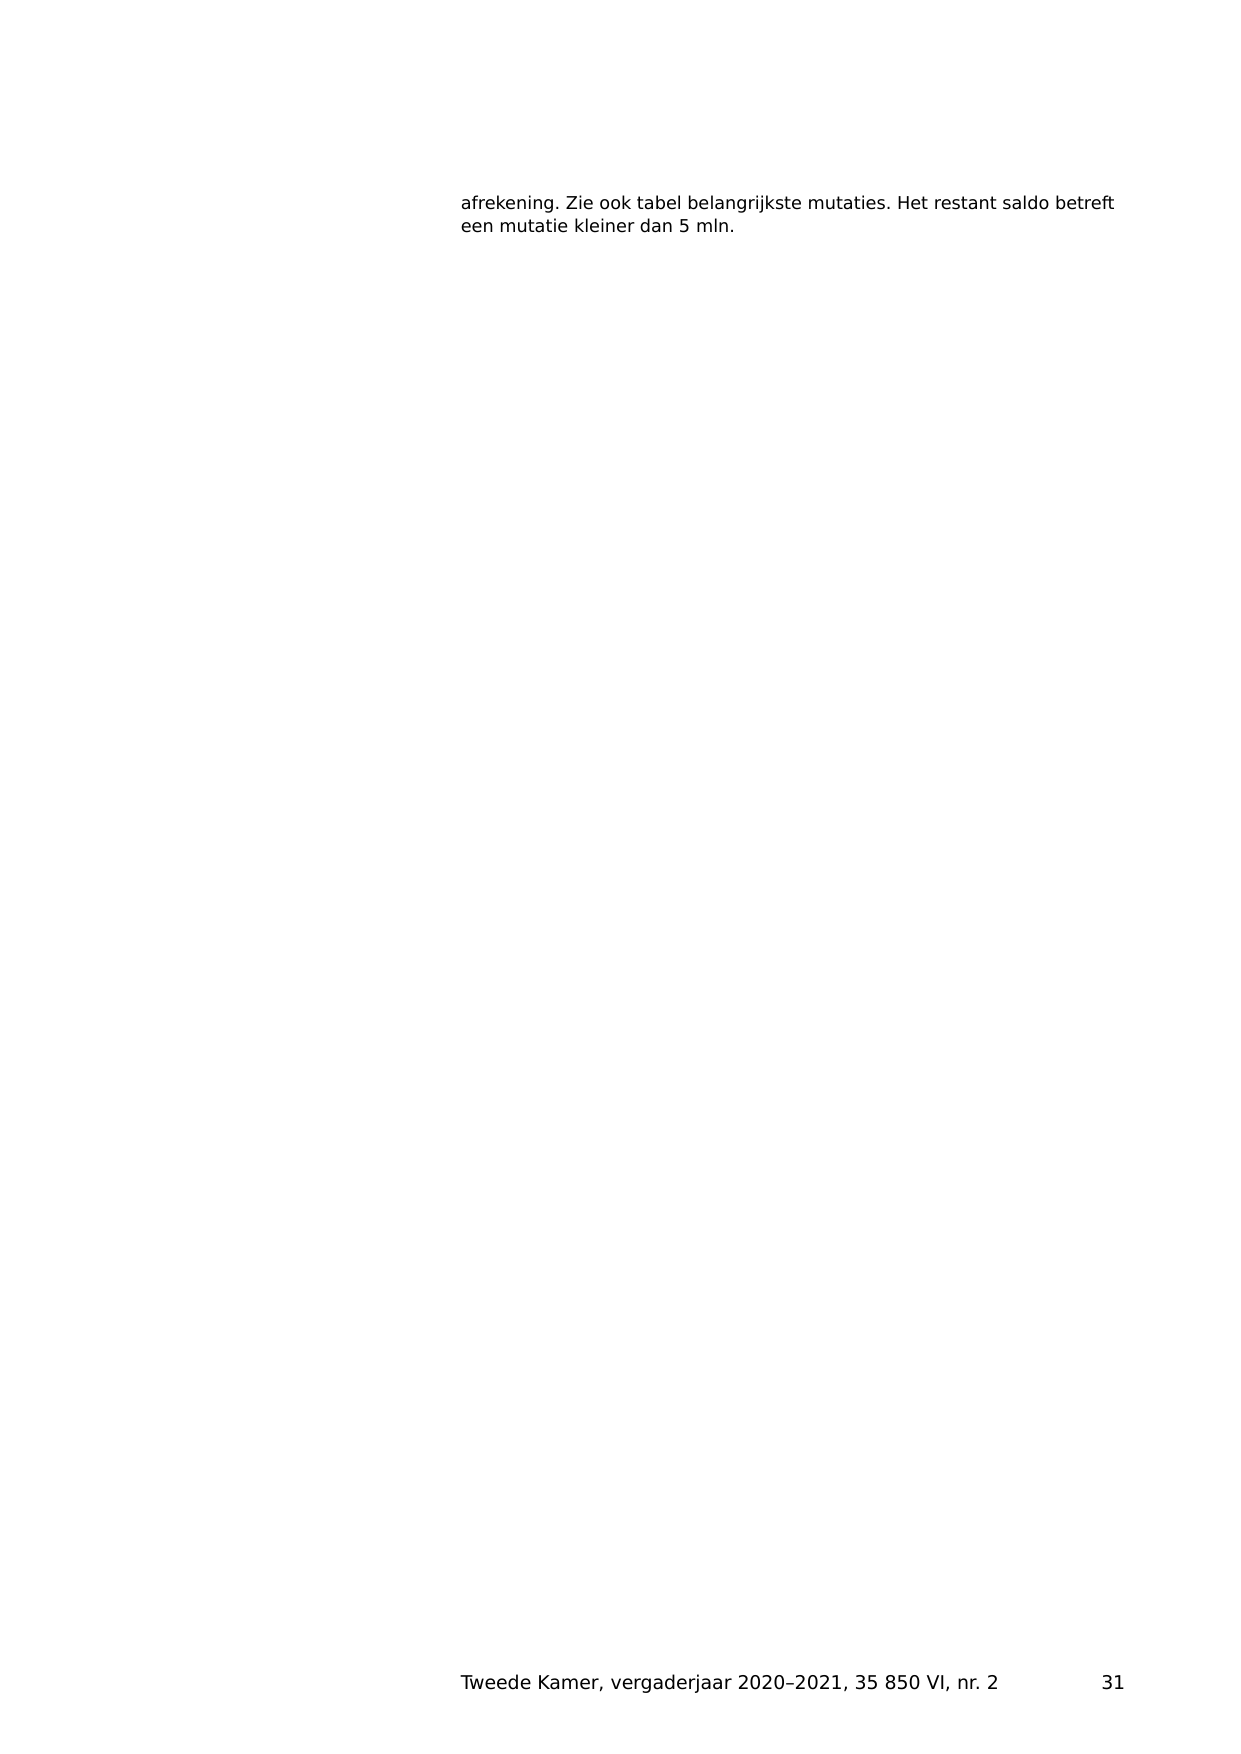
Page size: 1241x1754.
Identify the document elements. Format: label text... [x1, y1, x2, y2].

text afrekening. Zie ook tabel belangrijkste mutaties. Het restant saldo betreft een mutatie kleiner dan 5 mln. [461, 191, 1125, 259]
